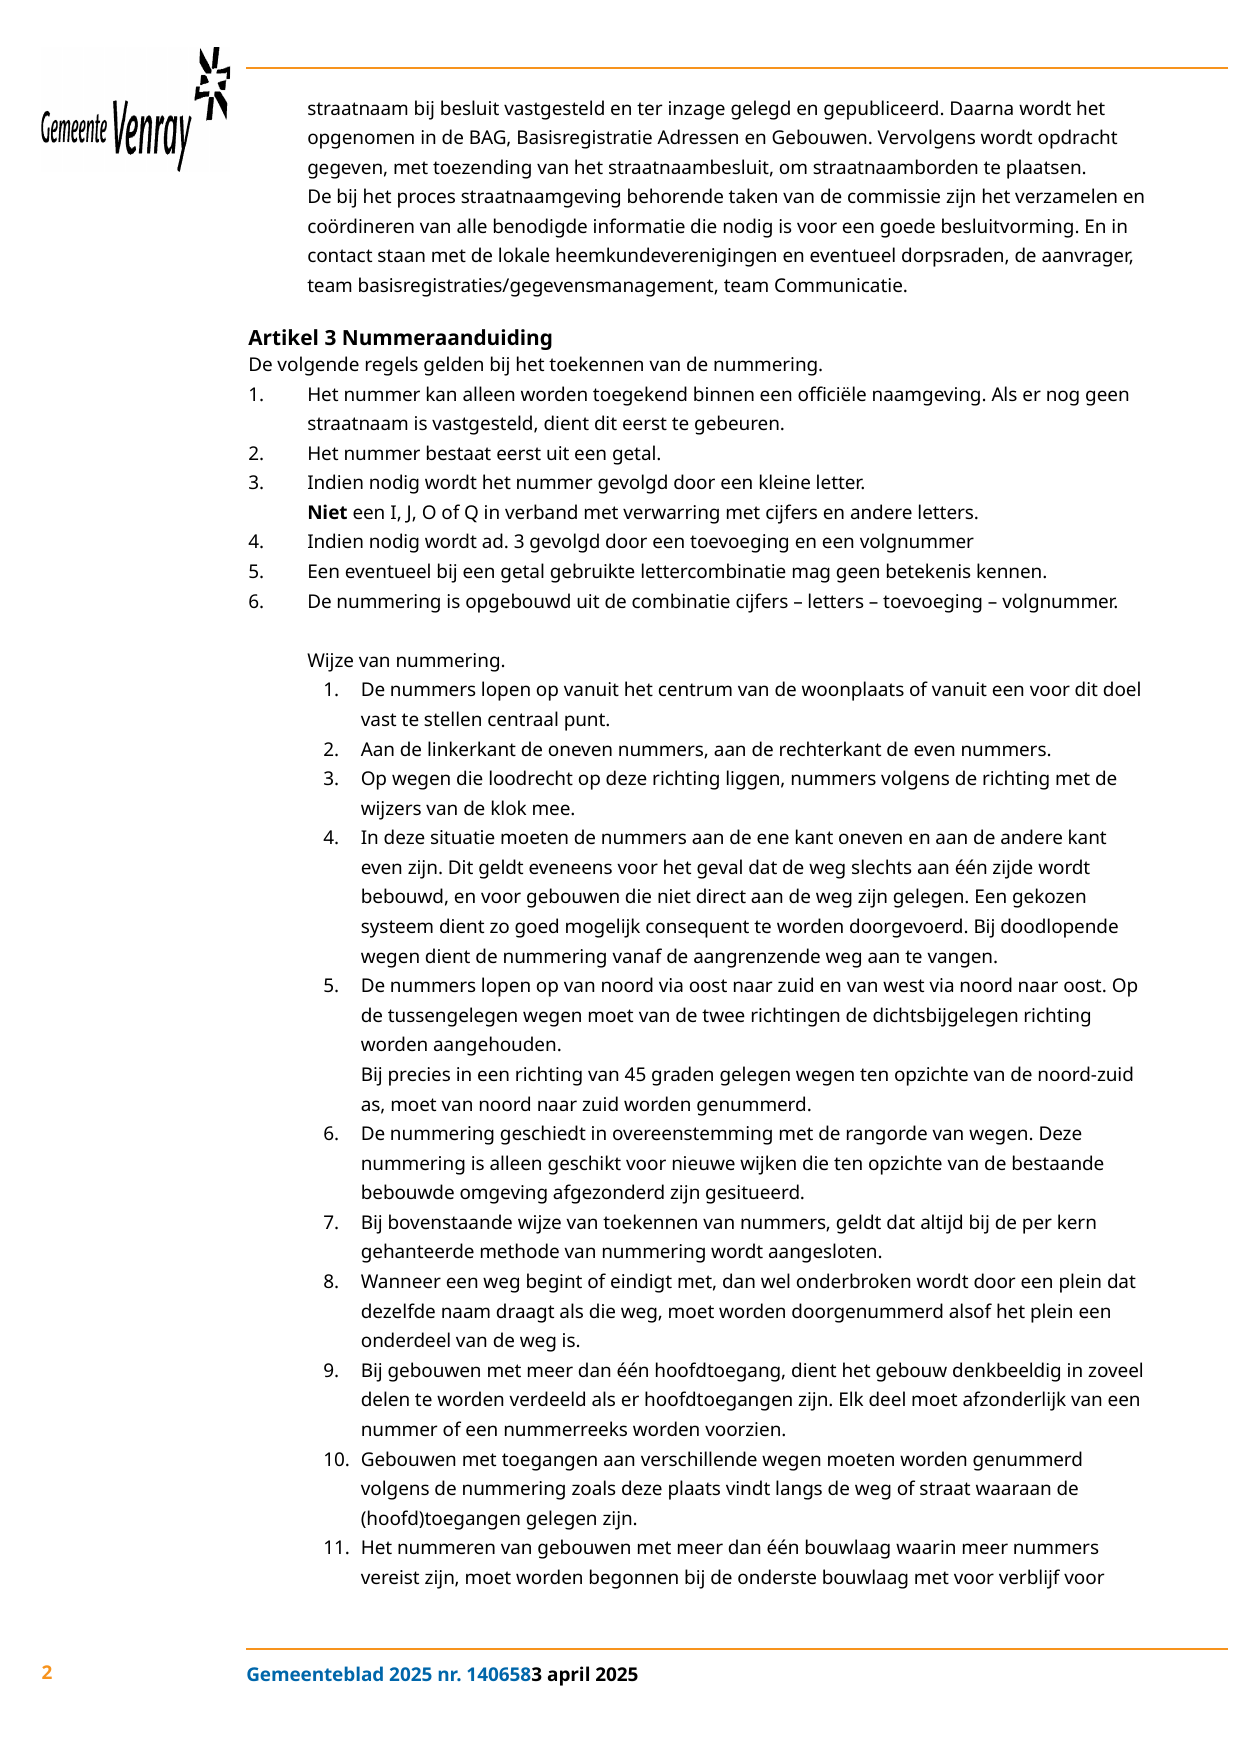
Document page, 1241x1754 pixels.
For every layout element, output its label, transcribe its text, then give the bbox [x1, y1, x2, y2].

list Het nummeren van gebouwen met meer dan één bouwlaag waarin meer nummers vereist zijn, moet worden begonnen bij de onderste bouwlaag met voor verblijf voor [323, 1534, 1152, 1590]
list Niet een I, J, O of Q in verband met verwarring met cijfers en andere letters. [248, 499, 1152, 525]
list Bij gebouwen met meer dan één hoofdtoegang, dient het gebouw denkbeeldig in zoveel delen te worden verdeeld als er hoofdtoegangen zijn. Elk deel moet afzonderlijk van een nummer of een nummerreeks worden voorzien. [323, 1357, 1152, 1442]
text De volgende regels gelden bij het toekennen van de nummering. [248, 351, 1152, 377]
list Op wegen die loodrecht op deze richting liggen, nummers volgens de richting met de wijzers van de klok mee. [323, 765, 1152, 821]
list Het nummer bestaat eerst uit een getal. [248, 440, 1152, 466]
list Bij bovenstaande wijze van toekennen van nummers, geldt dat altijd bij de per kern gehanteerde methode van nummering wordt aangesloten. [323, 1209, 1152, 1264]
list De nummers lopen op van noord via oost naar zuid en van west via noord naar oost. Op de tussengelegen wegen moet van de twee richtingen de dichtsbijgelegen richting worden aangehouden. [323, 972, 1152, 1057]
list In deze situatie moeten de nummers aan de ene kant oneven en aan de andere kant even zijn. Dit geldt eveneens voor het geval dat de weg slechts aan één zijde wordt bebouwd, en voor gebouwen die niet direct aan de weg zijn gelegen. Een gekozen systeem dient zo goed mogelijk consequent te worden doorgevoerd. Bij doodlopende wegen dient de nummering vanaf de aangrenzende weg aan te vangen. [323, 824, 1152, 968]
list Aan de linkerkant de oneven nummers, aan de rechterkant de even nummers. [323, 736, 1152, 761]
list Gebouwen met toegangen aan verschillende wegen moeten worden genummerd volgens de nummering zoals deze plaats vindt langs de weg of straat waaraan de (hoofd)toegangen gelegen zijn. [323, 1446, 1152, 1531]
text Artikel 3 Nummeraanduiding [248, 323, 1152, 351]
list De nummering is opgebouwd uit de combinatie cijfers – letters – toevoeging – volgnummer. [248, 588, 1152, 613]
list straatnaam bij besluit vastgesteld en ter inzage gelegd en gepubliceerd. Daarna wordt het opgenomen in de BAG, Basisregistratie Adressen en Gebouwen. Vervolgens wordt opdracht gegeven, met toezending van het straatnaambesluit, om straatnaamborden te plaatsen. [248, 95, 1152, 180]
list Een eventueel bij een getal gebruikte lettercombinatie mag geen betekenis kennen. [248, 558, 1152, 584]
picture [41, 47, 231, 172]
list De nummers lopen op vanuit het centrum van de woonplaats of vanuit een voor dit doel vast te stellen centraal punt. [323, 677, 1152, 732]
list Wijze van nummering. [248, 647, 1152, 673]
list Indien nodig wordt het nummer gevolgd door een kleine letter. [248, 469, 1152, 495]
list Het nummer kan alleen worden toegekend binnen een officiële naamgeving. Als er nog geen straatnaam is vastgesteld, dient dit eerst te gebeuren. [248, 381, 1152, 436]
list Bij precies in een richting van 45 graden gelegen wegen ten opzichte van de noord-zuid as, moet van noord naar zuid worden genummerd. [323, 1061, 1152, 1116]
list De nummering geschiedt in overeenstemming met de rangorde van wegen. Deze nummering is alleen geschikt voor nieuwe wijken die ten opzichte van de bestaande bebouwde omgeving afgezonderd zijn gesitueerd. [323, 1120, 1152, 1205]
list Indien nodig wordt ad. 3 gevolgd door een toevoeging en een volgnummer [248, 529, 1152, 554]
list Wanneer een weg begint of eindigt met, dan wel onderbroken wordt door een plein dat dezelfde naam draagt als die weg, moet worden doorgenummerd alsof het plein een onderdeel van de weg is. [323, 1268, 1152, 1353]
list De bij het proces straatnaamgeving behorende taken van de commissie zijn het verzamelen en coördineren van alle benodigde informatie die nodig is voor een goede besluitvorming. En in contact staan met de lokale heemkundeverenigingen en eventueel dorpsraden, de aanvrager, team basisregistraties/gegevensmanagement, team Communicatie. [248, 183, 1152, 298]
